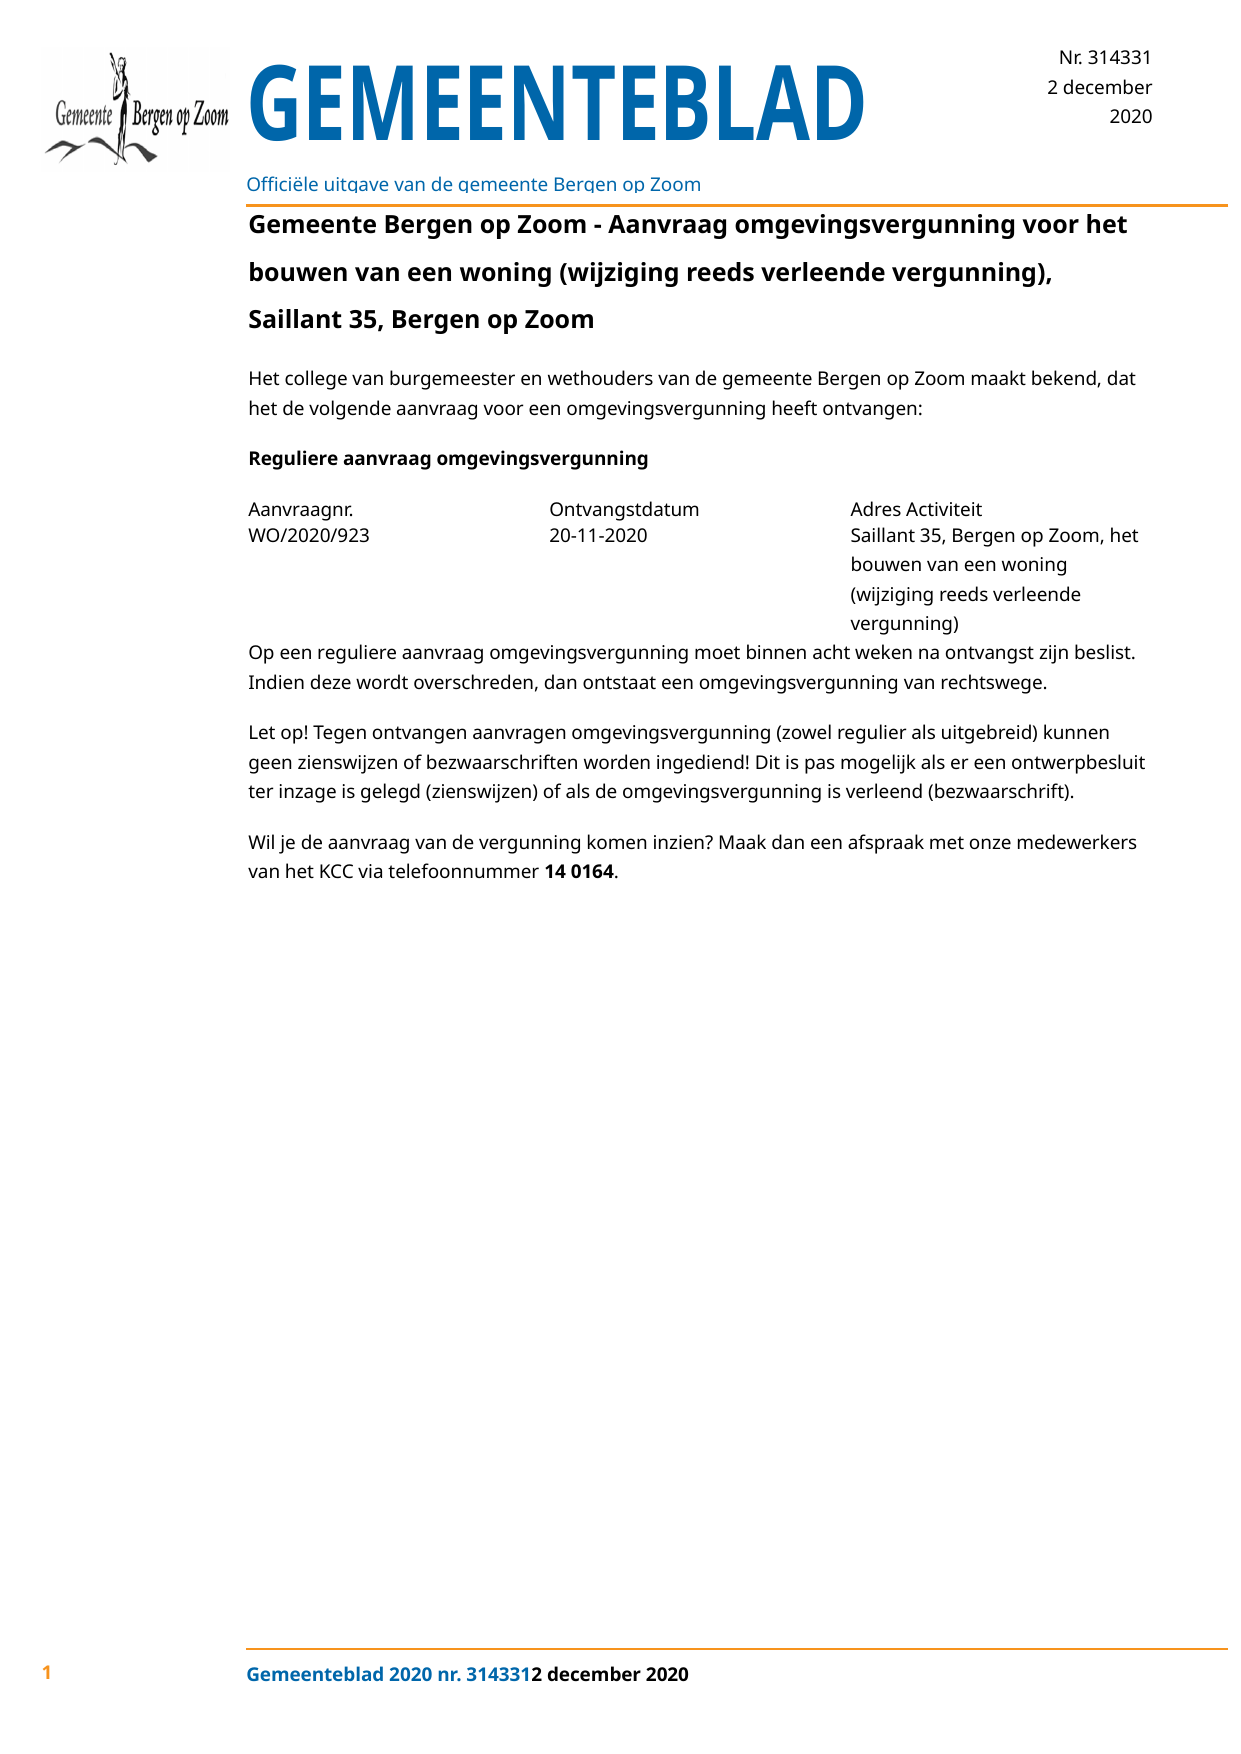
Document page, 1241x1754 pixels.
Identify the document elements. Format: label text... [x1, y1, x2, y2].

table_header Adres Activiteit [850, 496, 1152, 522]
table_cell WO/2020/923 [248, 522, 549, 636]
table_header Ontvangstdatum [549, 496, 850, 522]
table_cell 20-11-2020 [549, 522, 850, 636]
text Het college van burgemeester en wethouders van de gemeente Bergen op Zoom maakt bekend, dat het de volgende aanvraag voor een omgevingsvergunning heeft ontvangen: [248, 366, 1152, 421]
text Wil je de aanvraag van de vergunning komen inzien? Maak dan een afspraak met onze medewerkers van het KCC via telefoonnummer 14 0164. [248, 829, 1152, 884]
text Op een reguliere aanvraag omgevingsvergunning moet binnen acht weken na ontvangst zijn beslist. Indien deze wordt overschreden, dan ontstaat een omgevingsvergunning van rechtswege. [248, 639, 1152, 695]
picture [41, 47, 231, 172]
table_header Aanvraagnr. [248, 496, 549, 522]
table_cell Saillant 35, Bergen op Zoom, het bouwen van een woning (wijziging reeds verleende vergunning) [850, 522, 1152, 636]
text Gemeente Bergen op Zoom - Aanvraag omgevingsvergunning voor het bouwen van een woning (wijziging reeds verleende vergunning), Saillant 35, Bergen op Zoom [248, 207, 1152, 336]
text Reguliere aanvraag omgevingsvergunning [248, 446, 1152, 471]
text Let op! Tegen ontvangen aanvragen omgevingsvergunning (zowel regulier als uitgebreid) kunnen geen zienswijzen of bezwaarschriften worden ingediend! Dit is pas mogelijk als er een ontwerpbesluit ter inzage is gelegd (zienswijzen) of als de omgevingsvergunning is verleend (bezwaarschrift). [248, 719, 1152, 804]
